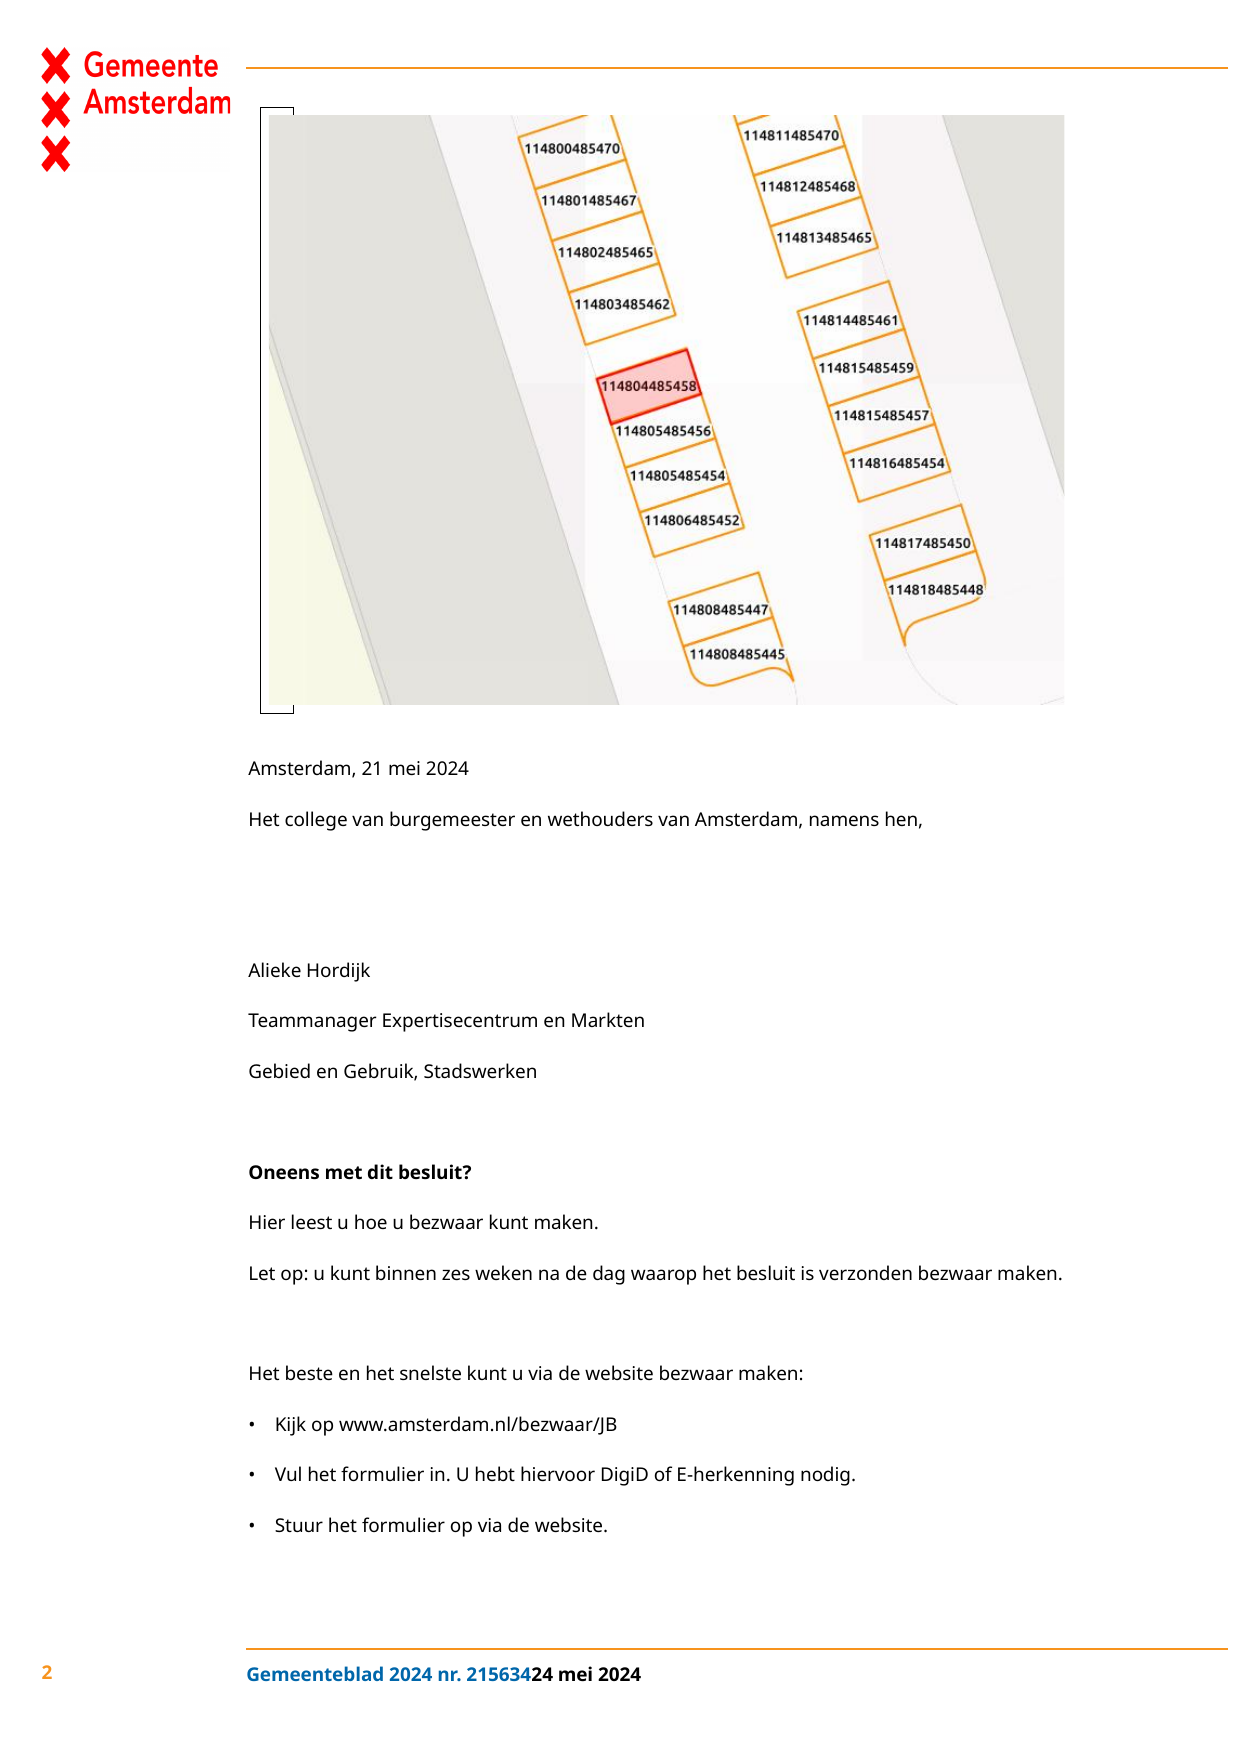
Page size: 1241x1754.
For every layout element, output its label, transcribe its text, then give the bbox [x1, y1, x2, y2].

text • Vul het formulier in. U hebt hiervoor DigiD of E-herkenning nodig. [248, 1461, 1152, 1487]
text Let op: u kunt binnen zes weken na de dag waarop het besluit is verzonden bezwaar maken. [248, 1260, 1152, 1285]
text Hier leest u hoe u bezwaar kunt maken. [248, 1209, 1152, 1235]
text Gebied en Gebruik, Stadswerken [248, 1058, 1152, 1084]
text Het college van burgemeester en wethouders van Amsterdam, namens hen, [248, 806, 1152, 832]
text Alieke Hordijk [248, 957, 1152, 983]
text Oneens met dit besluit? [248, 1159, 1152, 1184]
text Amsterdam, 21 mei 2024 [248, 756, 1152, 781]
picture [41, 47, 231, 172]
text Teammanager Expertisecentrum en Markten [248, 1008, 1152, 1033]
text • Stuur het formulier op via de website. [248, 1512, 1152, 1537]
text • Kijk op www.amsterdam.nl/bezwaar/JB [248, 1411, 1152, 1437]
picture [268, 115, 1065, 705]
text Het beste en het snelste kunt u via de website bezwaar maken: [248, 1361, 1152, 1386]
